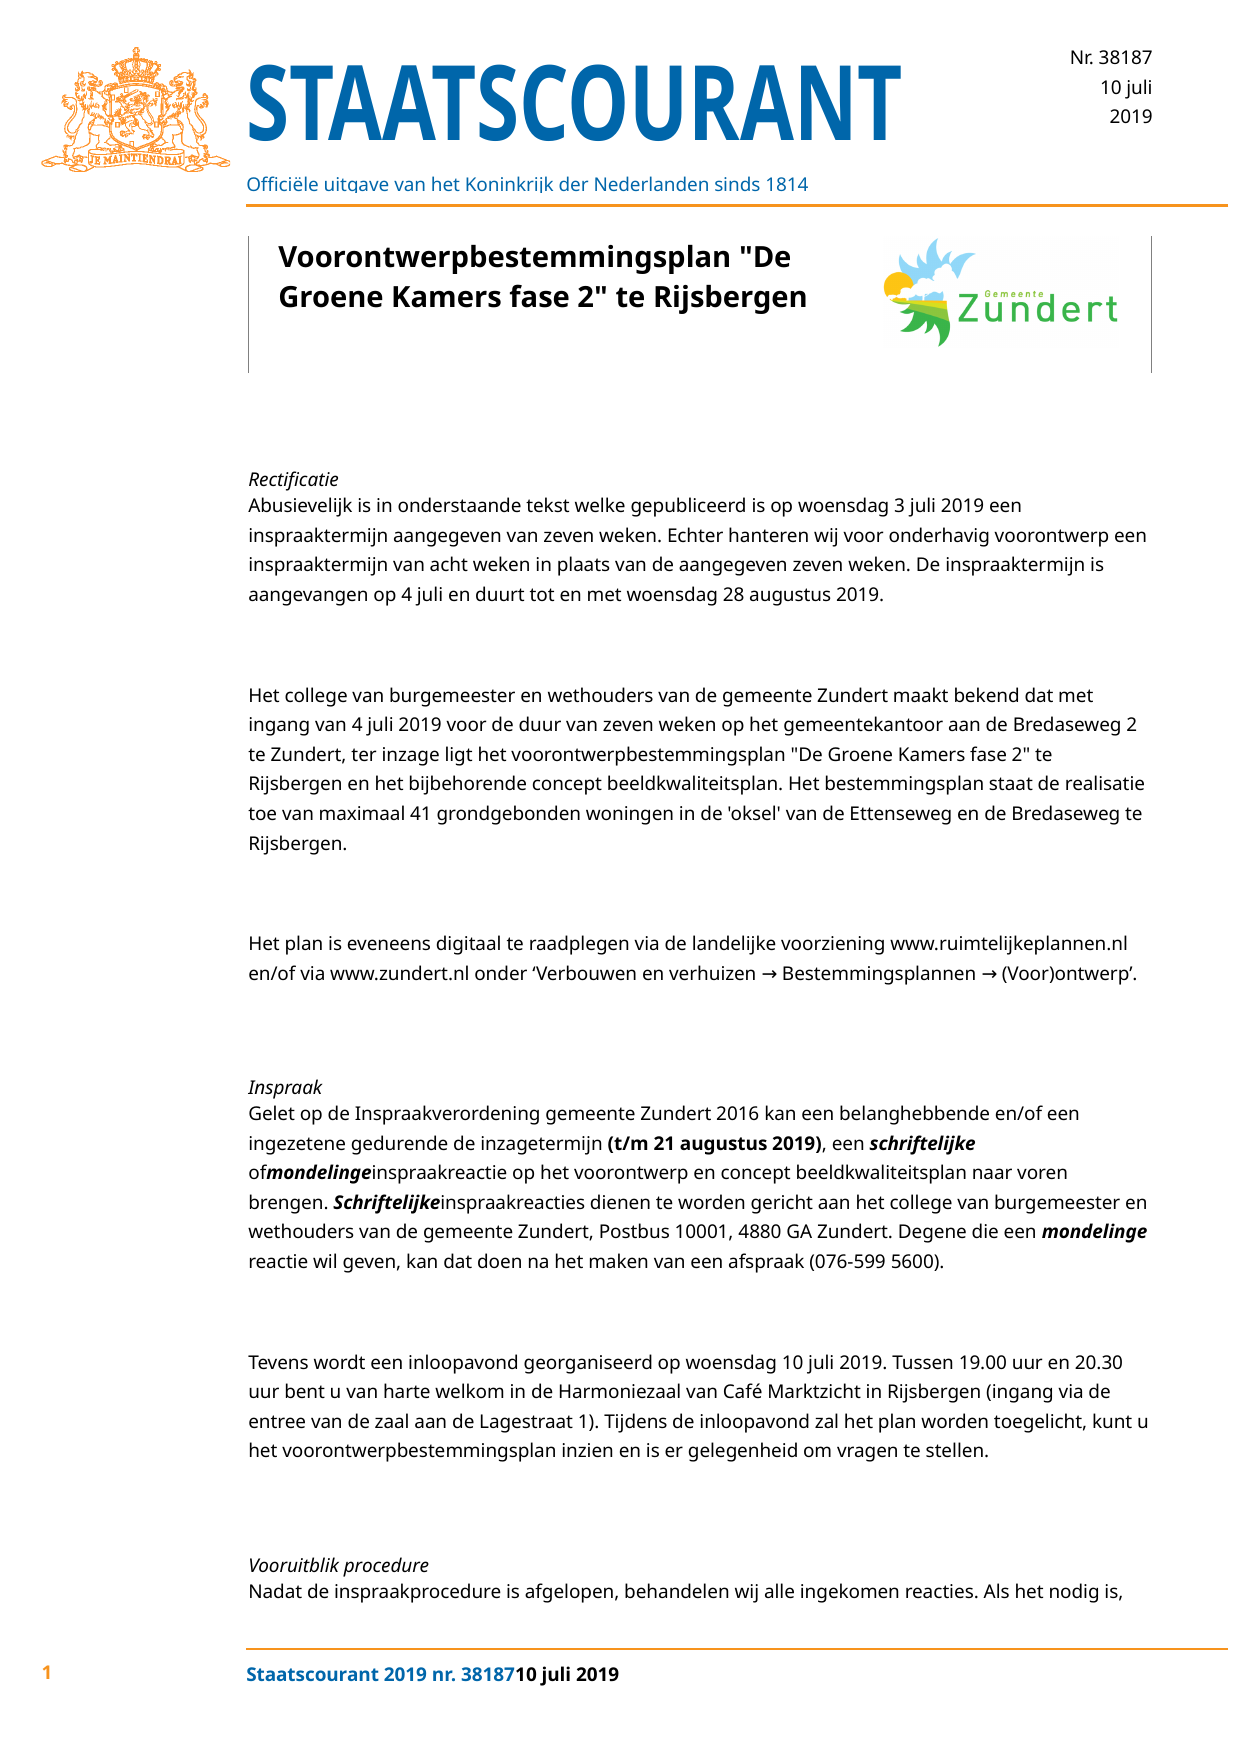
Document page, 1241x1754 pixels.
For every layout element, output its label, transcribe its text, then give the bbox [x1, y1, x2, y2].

text Abusievelijk is in onderstaande tekst welke gepubliceerd is op woensdag 3 juli 2019 een inspraaktermijn aangegeven van zeven weken. Echter hanteren wij voor onderhavig voorontwerp een inspraaktermijn van acht weken in plaats van de aangegeven zeven weken. De inspraaktermijn is aangevangen op 4 juli en duurt tot en met woensdag 28 augustus 2019. [248, 492, 1152, 607]
text Tevens wordt een inloopavond georganiseerd op woensdag 10 juli 2019. Tussen 19.00 uur en 20.30 uur bent u van harte welkom in de Harmoniezaal van Café Marktzicht in Rijsbergen (ingang via de entree van de zaal aan de Lagestraat 1). Tijdens de inloopavond zal het plan worden toegelicht, kunt u het voorontwerpbestemmingsplan inzien en is er gelegenheid om vragen te stellen. [248, 1349, 1152, 1463]
text Het plan is eveneens digitaal te raadplegen via de landelijke voorziening www.ruimtelijkeplannen.nl en/of via www.zundert.nl onder ‘Verbouwen en verhuizen → Bestemmingsplannen → (Voor)ontwerp’. [248, 931, 1152, 986]
table_header Voorontwerpbestemmingsplan "De Groene Kamers fase 2" te Rijsbergen [249, 236, 850, 373]
text Vooruitblik procedure [248, 1552, 1152, 1578]
text Het college van burgemeester en wethouders van de gemeente Zundert maakt bekend dat met ingang van 4 juli 2019 voor de duur van zeven weken op het gemeentekantoor aan de Bredaseweg 2 te Zundert, ter inzage ligt het voorontwerpbestemmingsplan "De Groene Kamers fase 2" te Rijsbergen en het bijbehorende concept beeldkwaliteitsplan. Het bestemmingsplan staat de realisatie toe van maximaal 41 grondgebonden woningen in de 'oksel' van de Ettenseweg en de Bredaseweg te Rijsbergen. [248, 682, 1152, 855]
table_header [850, 236, 1151, 373]
text Inspraak [248, 1074, 1152, 1100]
text Nadat de inspraakprocedure is afgelopen, behandelen wij alle ingekomen reacties. Als het nodig is, [248, 1578, 1152, 1603]
text Rectificatie [248, 466, 1152, 492]
picture [41, 47, 231, 172]
text Gelet op de Inspraakverordening gemeente Zundert 2016 kan een belanghebbende en/of een ingezetene gedurende de inzagetermijn (t/m 21 augustus 2019), een schriftelijke ofmondelingeinspraakreactie op het voorontwerp en concept beeldkwaliteitsplan naar voren brengen. Schriftelijkeinspraakreacties dienen te worden gericht aan het college van burgemeester en wethouders van de gemeente Zundert, Postbus 10001, 4880 GA Zundert. Degene die een mondelinge reactie wil geven, kan dat doen na het maken van een afspraak (076-599 5600). [248, 1100, 1152, 1274]
picture [882, 236, 1119, 348]
